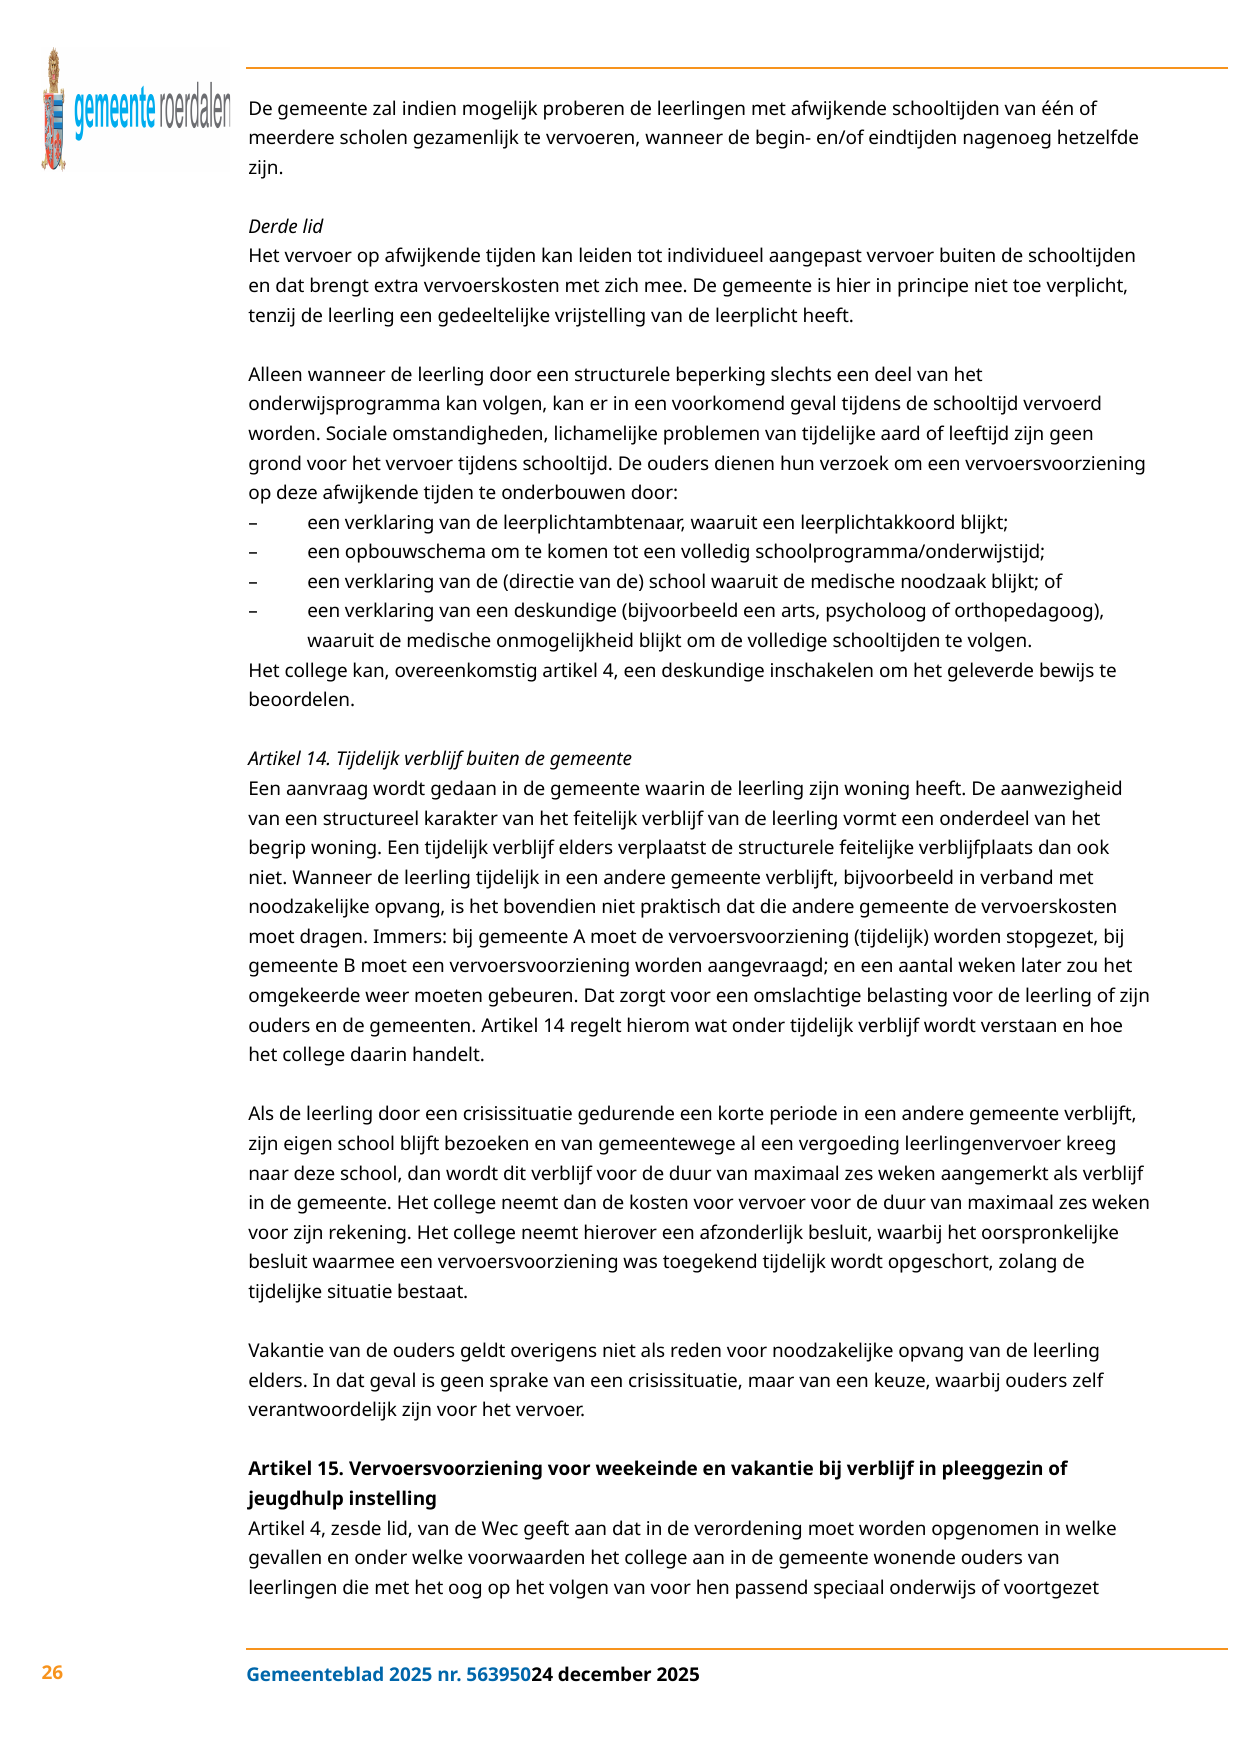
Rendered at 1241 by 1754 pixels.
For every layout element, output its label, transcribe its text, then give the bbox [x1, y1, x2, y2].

text Vakantie van de ouders geldt overigens niet als reden voor noodzakelijke opvang van de leerling elders. In dat geval is geen sprake van een crisissituatie, maar van een keuze, waarbij ouders zelf verantwoordelijk zijn voor het vervoer. [248, 1337, 1152, 1422]
text Derde lid [248, 213, 1152, 239]
text Alleen wanneer de leerling door een structurele beperking slechts een deel van het onderwijsprogramma kan volgen, kan er in een voorkomend geval tijdens de schooltijd vervoerd worden. Sociale omstandigheden, lichamelijke problemen van tijdelijke aard of leeftijd zijn geen grond voor het vervoer tijdens schooltijd. De ouders dienen hun verzoek om een vervoersvoorziening op deze afwijkende tijden te onderbouwen door: [248, 361, 1152, 505]
text Een aanvraag wordt gedaan in de gemeente waarin de leerling zijn woning heeft. De aanwezigheid van een structureel karakter van het feitelijk verblijf van de leerling vormt een onderdeel van het begrip woning. Een tijdelijk verblijf elders verplaatst de structurele feitelijke verblijfplaats dan ook niet. Wanneer de leerling tijdelijk in een andere gemeente verblijft, bijvoorbeeld in verband met noodzakelijke opvang, is het bovendien niet praktisch dat die andere gemeente de vervoerskosten moet dragen. Immers: bij gemeente A moet de vervoersvoorziening (tijdelijk) worden stopgezet, bij gemeente B moet een vervoersvoorziening worden aangevraagd; en een aantal weken later zou het omgekeerde weer moeten gebeuren. Dat zorgt voor een omslachtige belasting voor de leerling of zijn ouders en de gemeenten. Artikel 14 regelt hierom wat onder tijdelijk verblijf wordt verstaan en hoe het college daarin handelt. [248, 775, 1152, 1067]
text Als de leerling door een crisissituatie gedurende een korte periode in een andere gemeente verblijft, zijn eigen school blijft bezoeken en van gemeentewege al een vergoeding leerlingenvervoer kreeg naar deze school, dan wordt dit verblijf voor de duur van maximaal zes weken aangemerkt als verblijf in de gemeente. Het college neemt dan de kosten voor vervoer voor de duur van maximaal zes weken voor zijn rekening. Het college neemt hierover een afzonderlijk besluit, waarbij het oorspronkelijke besluit waarmee een vervoersvoorziening was toegekend tijdelijk wordt opgeschort, zolang de tijdelijke situatie bestaat. [248, 1101, 1152, 1304]
list een verklaring van een deskundige (bijvoorbeeld een arts, psycholoog of orthopedagoog), waaruit de medische onmogelijkheid blijkt om de volledige schooltijden te volgen. [248, 598, 1152, 653]
picture [41, 47, 231, 172]
text Het college kan, overeenkomstig artikel 4, een deskundige inschakelen om het geleverde bewijs te beoordelen. [248, 657, 1152, 712]
text Het vervoer op afwijkende tijden kan leiden tot individueel aangepast vervoer buiten de schooltijden en dat brengt extra vervoerskosten met zich mee. De gemeente is hier in principe niet toe verplicht, tenzij de leerling een gedeeltelijke vrijstelling van de leerplicht heeft. [248, 243, 1152, 328]
list een verklaring van de (directie van de) school waaruit de medische noodzaak blijkt; of [248, 568, 1152, 594]
text Artikel 14. Tijdelijk verblijf buiten de gemeente [248, 746, 1152, 771]
text Artikel 15. Vervoersvoorziening voor weekeinde en vakantie bij verblijf in pleeggezin of jeugdhulp instelling [248, 1456, 1152, 1511]
list een opbouwschema om te komen tot een volledig schoolprogramma/onderwijstijd; [248, 538, 1152, 564]
text De gemeente zal indien mogelijk proberen de leerlingen met afwijkende schooltijden van één of meerdere scholen gezamenlijk te vervoeren, wanneer de begin- en/of eindtijden nagenoeg hetzelfde zijn. [248, 95, 1152, 180]
text Artikel 4, zesde lid, van de Wec geeft aan dat in de verordening moet worden opgenomen in welke gevallen en onder welke voorwaarden het college aan in de gemeente wonende ouders van leerlingen die met het oog op het volgen van voor hen passend speciaal onderwijs of voortgezet [248, 1515, 1152, 1600]
list een verklaring van de leerplichtambtenaar, waaruit een leerplichtakkoord blijkt; [248, 509, 1152, 535]
